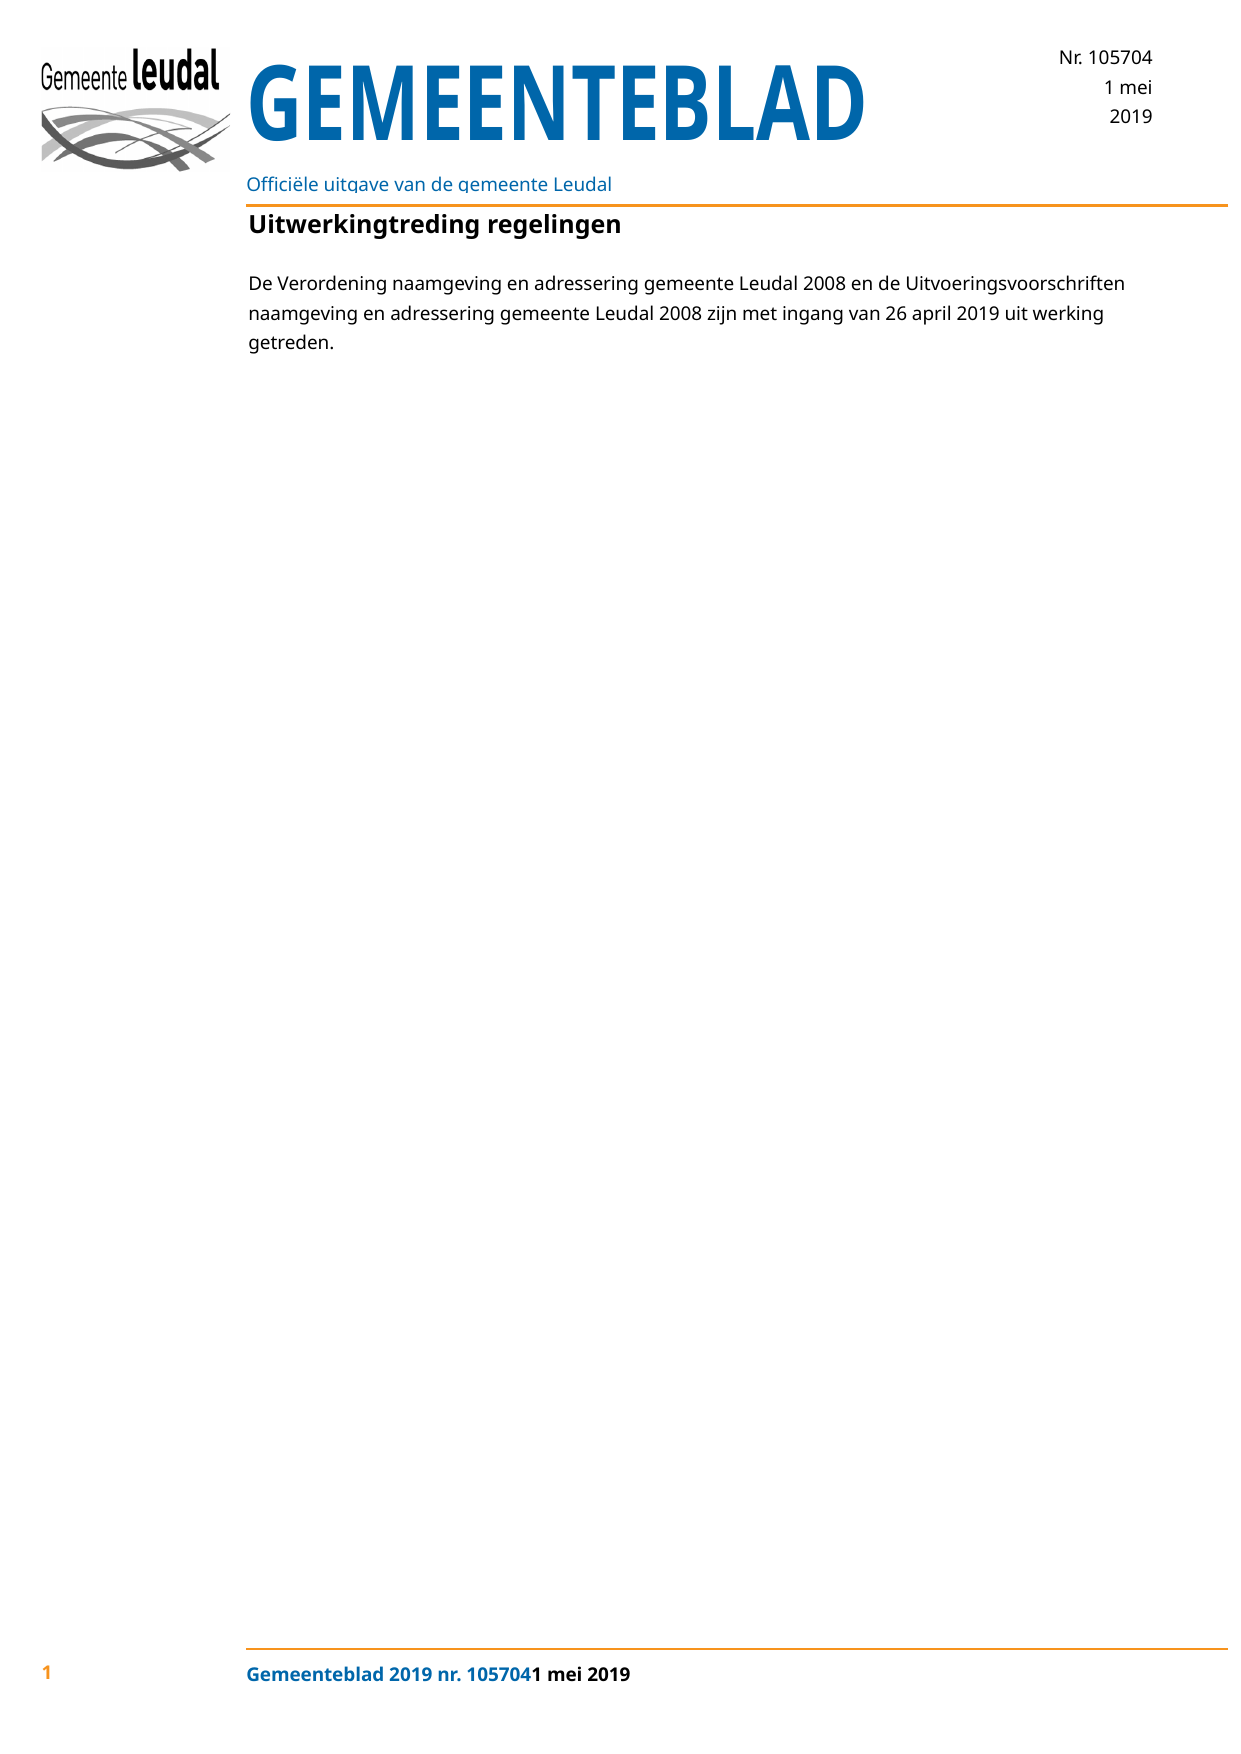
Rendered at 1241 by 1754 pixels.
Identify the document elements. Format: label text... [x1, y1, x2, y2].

text Uitwerkingtreding regelingen [248, 207, 1152, 241]
picture [41, 47, 231, 172]
text De Verordening naamgeving en adressering gemeente Leudal 2008 en de Uitvoeringsvoorschriften naamgeving en adressering gemeente Leudal 2008 zijn met ingang van 26 april 2019 uit werking getreden. [248, 270, 1152, 355]
